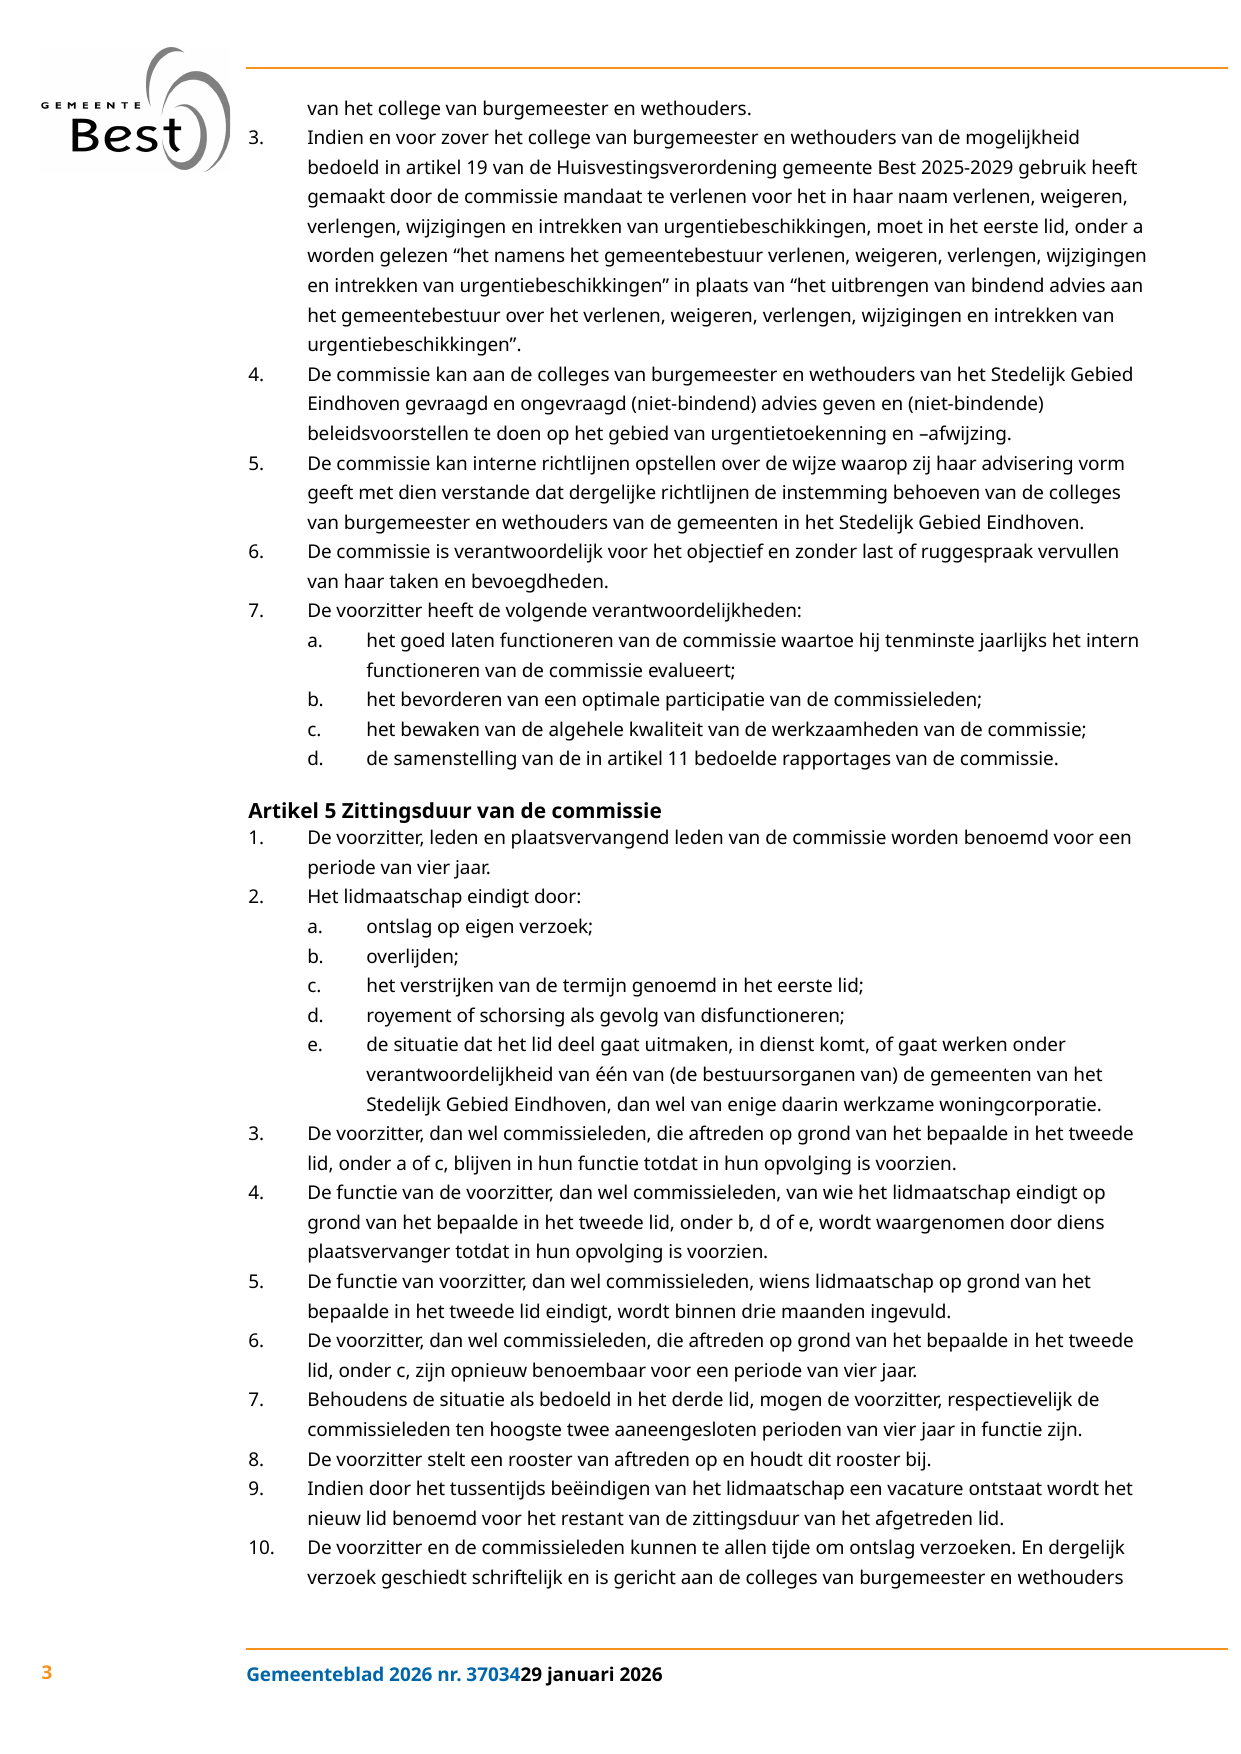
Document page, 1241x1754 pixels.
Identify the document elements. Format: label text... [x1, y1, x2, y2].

list De commissie is verantwoordelijk voor het objectief en zonder last of ruggespraak vervullen van haar taken en bevoegdheden. [248, 538, 1152, 594]
list De voorzitter heeft de volgende verantwoordelijkheden: [248, 598, 1152, 623]
text Artikel 5 Zittingsduur van de commissie [248, 796, 1152, 824]
list Behoudens de situatie als bedoeld in het derde lid, mogen de voorzitter, respectievelijk de commissieleden ten hoogste twee aaneengesloten perioden van vier jaar in functie zijn. [248, 1387, 1152, 1442]
list ontslag op eigen verzoek; [307, 913, 1152, 939]
list het bevorderen van een optimale participatie van de commissieleden; [307, 686, 1152, 712]
list De voorzitter, leden en plaatsvervangend leden van de commissie worden benoemd voor een periode van vier jaar. [248, 824, 1152, 880]
list de samenstelling van de in artikel 11 bedoelde rapportages van de commissie. [307, 746, 1152, 771]
list het verstrijken van de termijn genoemd in het eerste lid; [307, 972, 1152, 998]
list De voorzitter, dan wel commissieleden, die aftreden op grond van het bepaalde in het tweede lid, onder a of c, blijven in hun functie totdat in hun opvolging is voorzien. [248, 1120, 1152, 1176]
list De functie van de voorzitter, dan wel commissieleden, van wie het lidmaatschap eindigt op grond van het bepaalde in het tweede lid, onder b, d of e, wordt waargenomen door diens plaatsvervanger totdat in hun opvolging is voorzien. [248, 1179, 1152, 1264]
list De functie van voorzitter, dan wel commissieleden, wiens lidmaatschap op grond van het bepaalde in het tweede lid eindigt, wordt binnen drie maanden ingevuld. [248, 1268, 1152, 1323]
list van het college van burgemeester en wethouders. [248, 95, 1152, 121]
list De voorzitter stelt een rooster van aftreden op en houdt dit rooster bij. [248, 1446, 1152, 1471]
list royement of schorsing als gevolg van disfunctioneren; [307, 1002, 1152, 1028]
picture [41, 47, 231, 172]
list Indien door het tussentijds beëindigen van het lidmaatschap een vacature ontstaat wordt het nieuw lid benoemd voor het restant van de zittingsduur van het afgetreden lid. [248, 1475, 1152, 1531]
list De voorzitter en de commissieleden kunnen te allen tijde om ontslag verzoeken. En dergelijk verzoek geschiedt schriftelijk en is gericht aan de colleges van burgemeester en wethouders [248, 1534, 1152, 1590]
list Indien en voor zover het college van burgemeester en wethouders van de mogelijkheid bedoeld in artikel 19 van de Huisvestingsverordening gemeente Best 2025-2029 gebruik heeft gemaakt door de commissie mandaat te verlenen voor het in haar naam verlenen, weigeren, verlengen, wijzigingen en intrekken van urgentiebeschikkingen, moet in het eerste lid, onder a worden gelezen “het namens het gemeentebestuur verlenen, weigeren, verlengen, wijzigingen en intrekken van urgentiebeschikkingen” in plaats van “het uitbrengen van bindend advies aan het gemeentebestuur over het verlenen, weigeren, verlengen, wijzigingen en intrekken van urgentiebeschikkingen”. [248, 124, 1152, 357]
list De voorzitter, dan wel commissieleden, die aftreden op grond van het bepaalde in het tweede lid, onder c, zijn opnieuw benoembaar voor een periode van vier jaar. [248, 1327, 1152, 1383]
list Het lidmaatschap eindigt door: [248, 884, 1152, 909]
list De commissie kan interne richtlijnen opstellen over de wijze waarop zij haar advisering vorm geeft met dien verstande dat dergelijke richtlijnen de instemming behoeven van de colleges van burgemeester en wethouders van de gemeenten in het Stedelijk Gebied Eindhoven. [248, 450, 1152, 535]
list de situatie dat het lid deel gaat uitmaken, in dienst komt, of gaat werken onder verantwoordelijkheid van één van (de bestuursorganen van) de gemeenten van het Stedelijk Gebied Eindhoven, dan wel van enige daarin werkzame woningcorporatie. [307, 1032, 1152, 1116]
list het goed laten functioneren van de commissie waartoe hij tenminste jaarlijks het intern functioneren van de commissie evalueert; [307, 627, 1152, 683]
list overlijden; [307, 943, 1152, 968]
list het bewaken van de algehele kwaliteit van de werkzaamheden van de commissie; [307, 716, 1152, 742]
list De commissie kan aan de colleges van burgemeester en wethouders van het Stedelijk Gebied Eindhoven gevraagd en ongevraagd (niet-bindend) advies geven en (niet-bindende) beleidsvoorstellen te doen op het gebied van urgentietoekenning en –afwijzing. [248, 361, 1152, 446]
